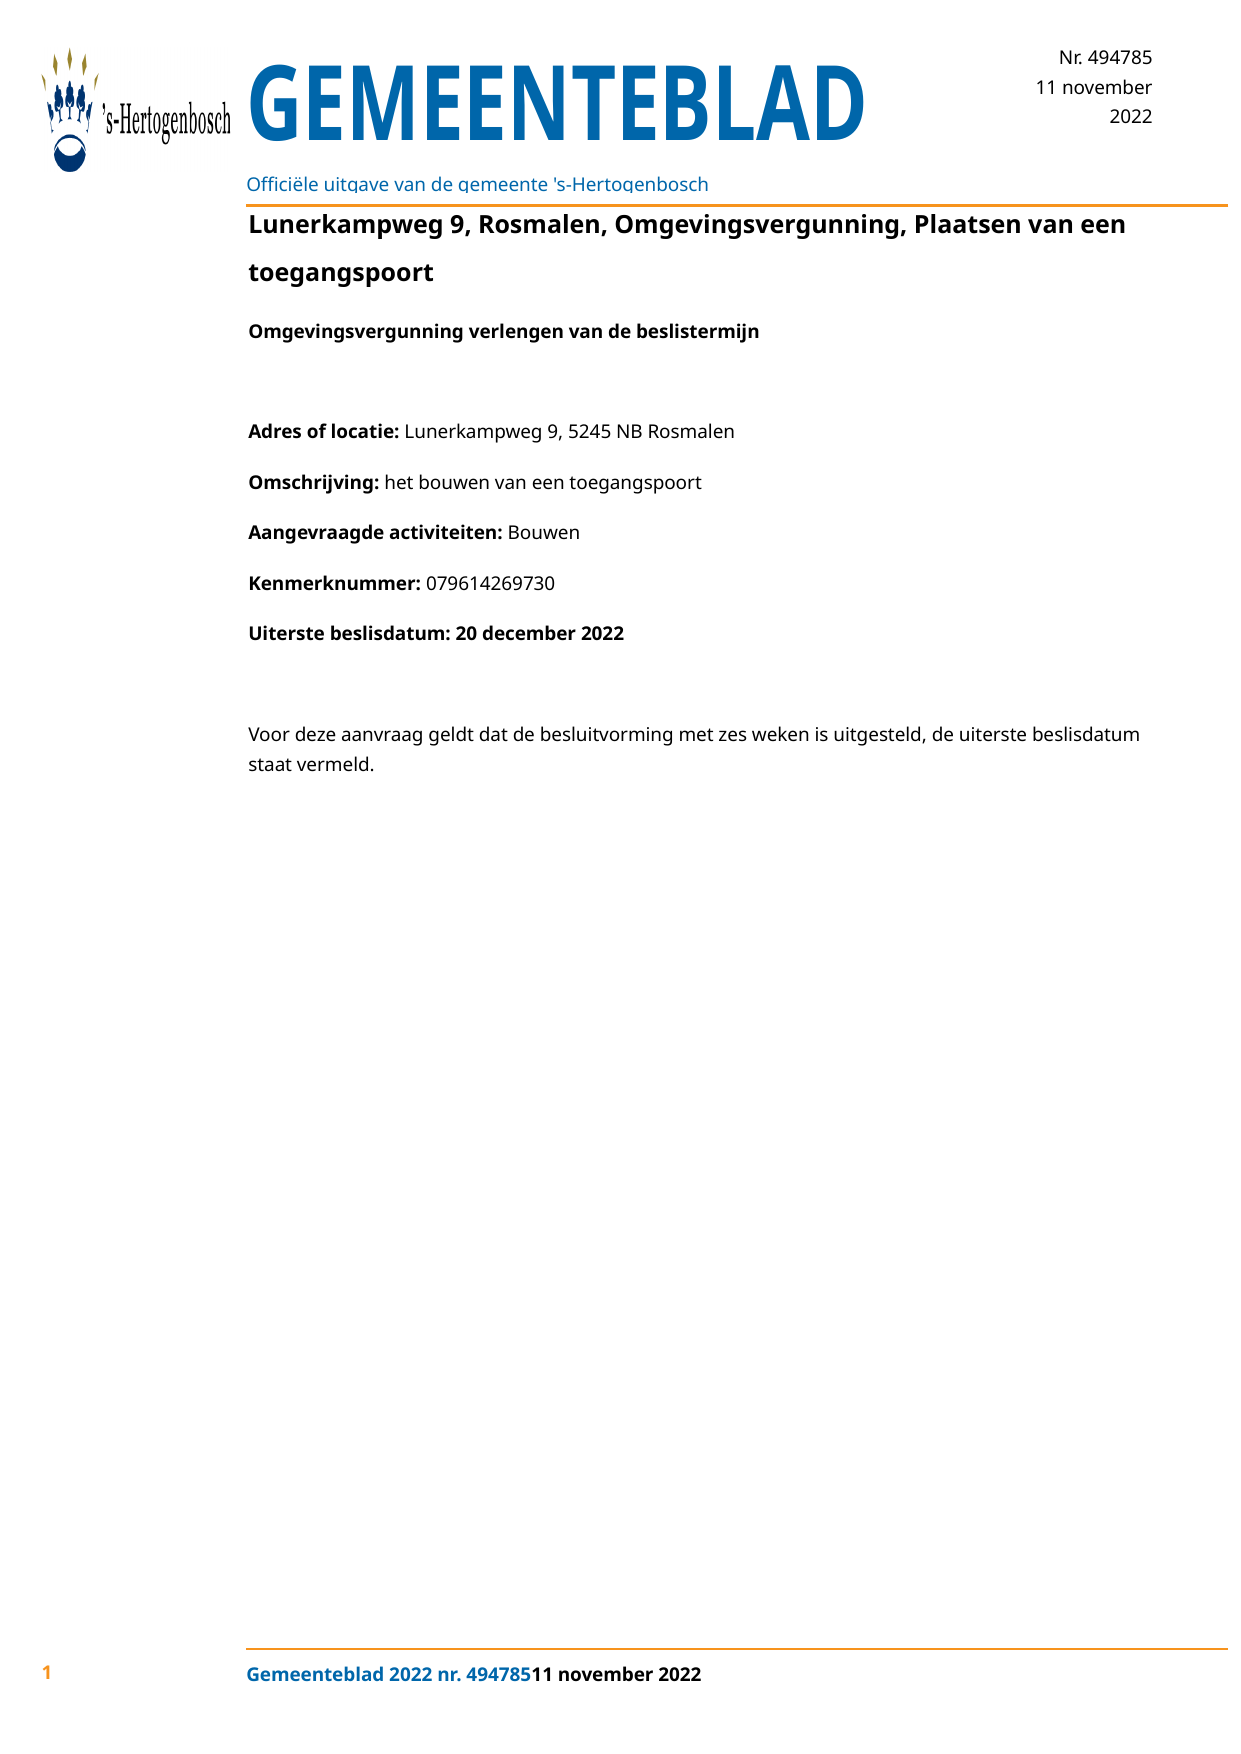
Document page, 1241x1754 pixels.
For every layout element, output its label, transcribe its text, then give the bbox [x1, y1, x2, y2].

picture [41, 47, 231, 172]
text Lunerkampweg 9, Rosmalen, Omgevingsvergunning, Plaatsen van een toegangspoort [248, 207, 1152, 288]
text Aangevraagde activiteiten: Bouwen [248, 519, 1152, 545]
text Omschrijving: het bouwen van een toegangspoort [248, 469, 1152, 495]
text Kenmerknummer: 079614269730 [248, 570, 1152, 596]
text Omgevingsvergunning verlengen van de beslistermijn [248, 318, 1152, 344]
text Uiterste beslisdatum: 20 december 2022 [248, 620, 1152, 646]
text Voor deze aanvraag geldt dat de besluitvorming met zes weken is uitgesteld, de uiterste beslisdatum staat vermeld. [248, 721, 1152, 777]
text Adres of locatie: Lunerkampweg 9, 5245 NB Rosmalen [248, 419, 1152, 444]
